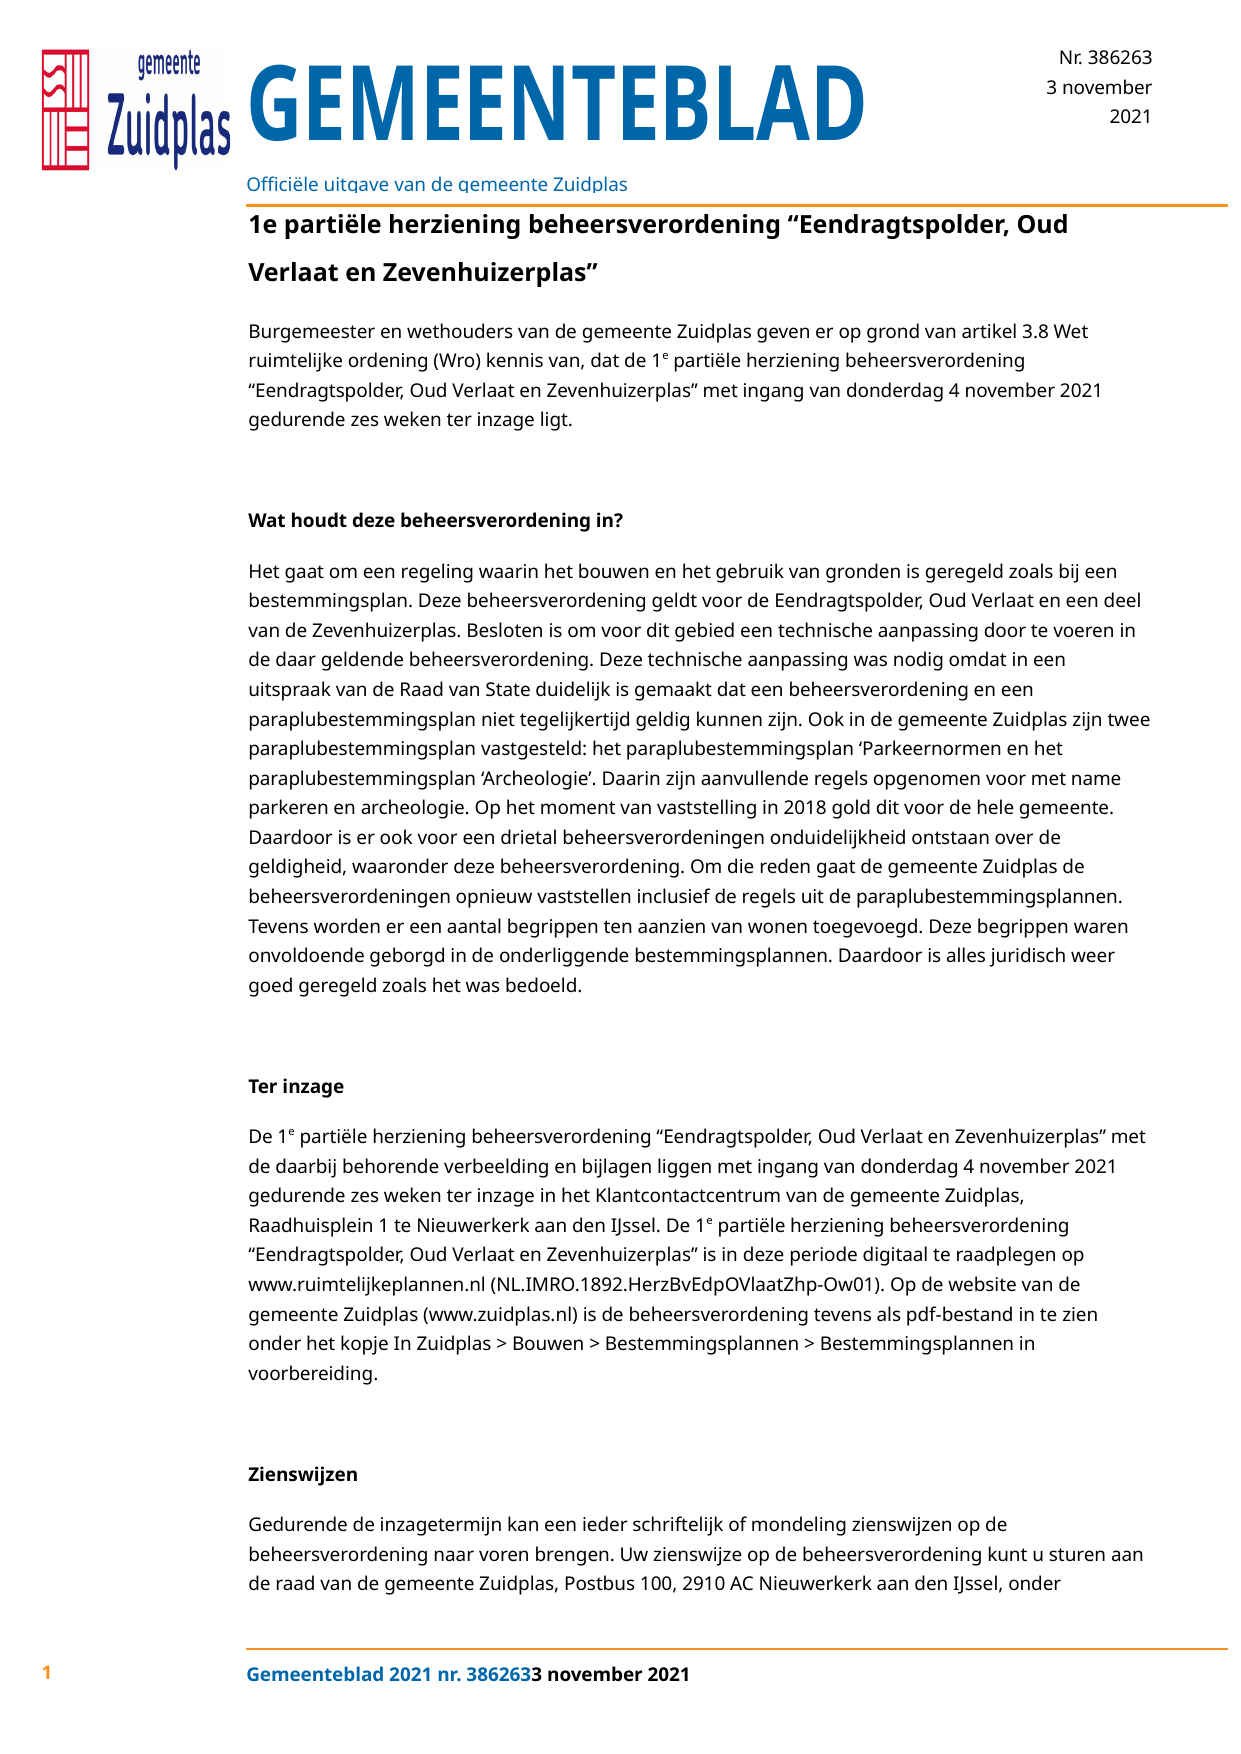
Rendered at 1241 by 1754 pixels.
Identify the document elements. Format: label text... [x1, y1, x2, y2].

text Wat houdt deze beheersverordening in? [248, 507, 1152, 533]
picture [41, 47, 231, 172]
text Gedurende de inzagetermijn kan een ieder schriftelijk of mondeling zienswijzen op de beheersverordening naar voren brengen. Uw zienswijze op de beheersverordening kunt u sturen aan de raad van de gemeente Zuidplas, Postbus 100, 2910 AC Nieuwerkerk aan den IJssel, onder [248, 1511, 1152, 1596]
text Het gaat om een regeling waarin het bouwen en het gebruik van gronden is geregeld zoals bij een bestemmingsplan. Deze beheersverordening geldt voor de Eendragtspolder, Oud Verlaat en een deel van de Zevenhuizerplas. Besloten is om voor dit gebied een technische aanpassing door te voeren in de daar geldende beheersverordening. Deze technische aanpassing was nodig omdat in een uitspraak van de Raad van State duidelijk is gemaakt dat een beheersverordening en een paraplubestemmingsplan niet tegelijkertijd geldig kunnen zijn. Ook in de gemeente Zuidplas zijn twee paraplubestemmingsplan vastgesteld: het paraplubestemmingsplan ‘Parkeernormen en het paraplubestemmingsplan ‘Archeologie’. Daarin zijn aanvullende regels opgenomen voor met name parkeren en archeologie. Op het moment van vaststelling in 2018 gold dit voor de hele gemeente. Daardoor is er ook voor een drietal beheersverordeningen onduidelijkheid ontstaan over de geldigheid, waaronder deze beheersverordening. Om die reden gaat de gemeente Zuidplas de beheersverordeningen opnieuw vaststellen inclusief de regels uit de paraplubestemmingsplannen. Tevens worden er een aantal begrippen ten aanzien van wonen toegevoegd. Deze begrippen waren onvoldoende geborgd in de onderliggende bestemmingsplannen. Daardoor is alles juridisch weer goed geregeld zoals het was bedoeld. [248, 558, 1152, 998]
text Burgemeester en wethouders van de gemeente Zuidplas geven er op grond van artikel 3.8 Wet ruimtelijke ordening (Wro) kennis van, dat de 1e partiële herziening beheersverordening “Eendragtspolder, Oud Verlaat en Zevenhuizerplas” met ingang van donderdag 4 november 2021 gedurende zes weken ter inzage ligt. [248, 318, 1152, 432]
text 1e partiële herziening beheersverordening “Eendragtspolder, Oud Verlaat en Zevenhuizerplas” [248, 207, 1152, 288]
text Ter inzage [248, 1073, 1152, 1099]
text De 1e partiële herziening beheersverordening “Eendragtspolder, Oud Verlaat en Zevenhuizerplas” met de daarbij behorende verbeelding en bijlagen liggen met ingang van donderdag 4 november 2021 gedurende zes weken ter inzage in het Klantcontactcentrum van de gemeente Zuidplas, Raadhuisplein 1 te Nieuwerkerk aan den IJssel. De 1e partiële herziening beheersverordening “Eendragtspolder, Oud Verlaat en Zevenhuizerplas” is in deze periode digitaal te raadplegen op www.ruimtelijkeplannen.nl (NL.IMRO.1892.HerzBvEdpOVlaatZhp-Ow01). Op de website van de gemeente Zuidplas (www.zuidplas.nl) is de beheersverordening tevens als pdf-bestand in te zien onder het kopje In Zuidplas > Bouwen > Bestemmingsplannen > Bestemmingsplannen in voorbereiding. [248, 1123, 1152, 1386]
text Zienswijzen [248, 1461, 1152, 1487]
